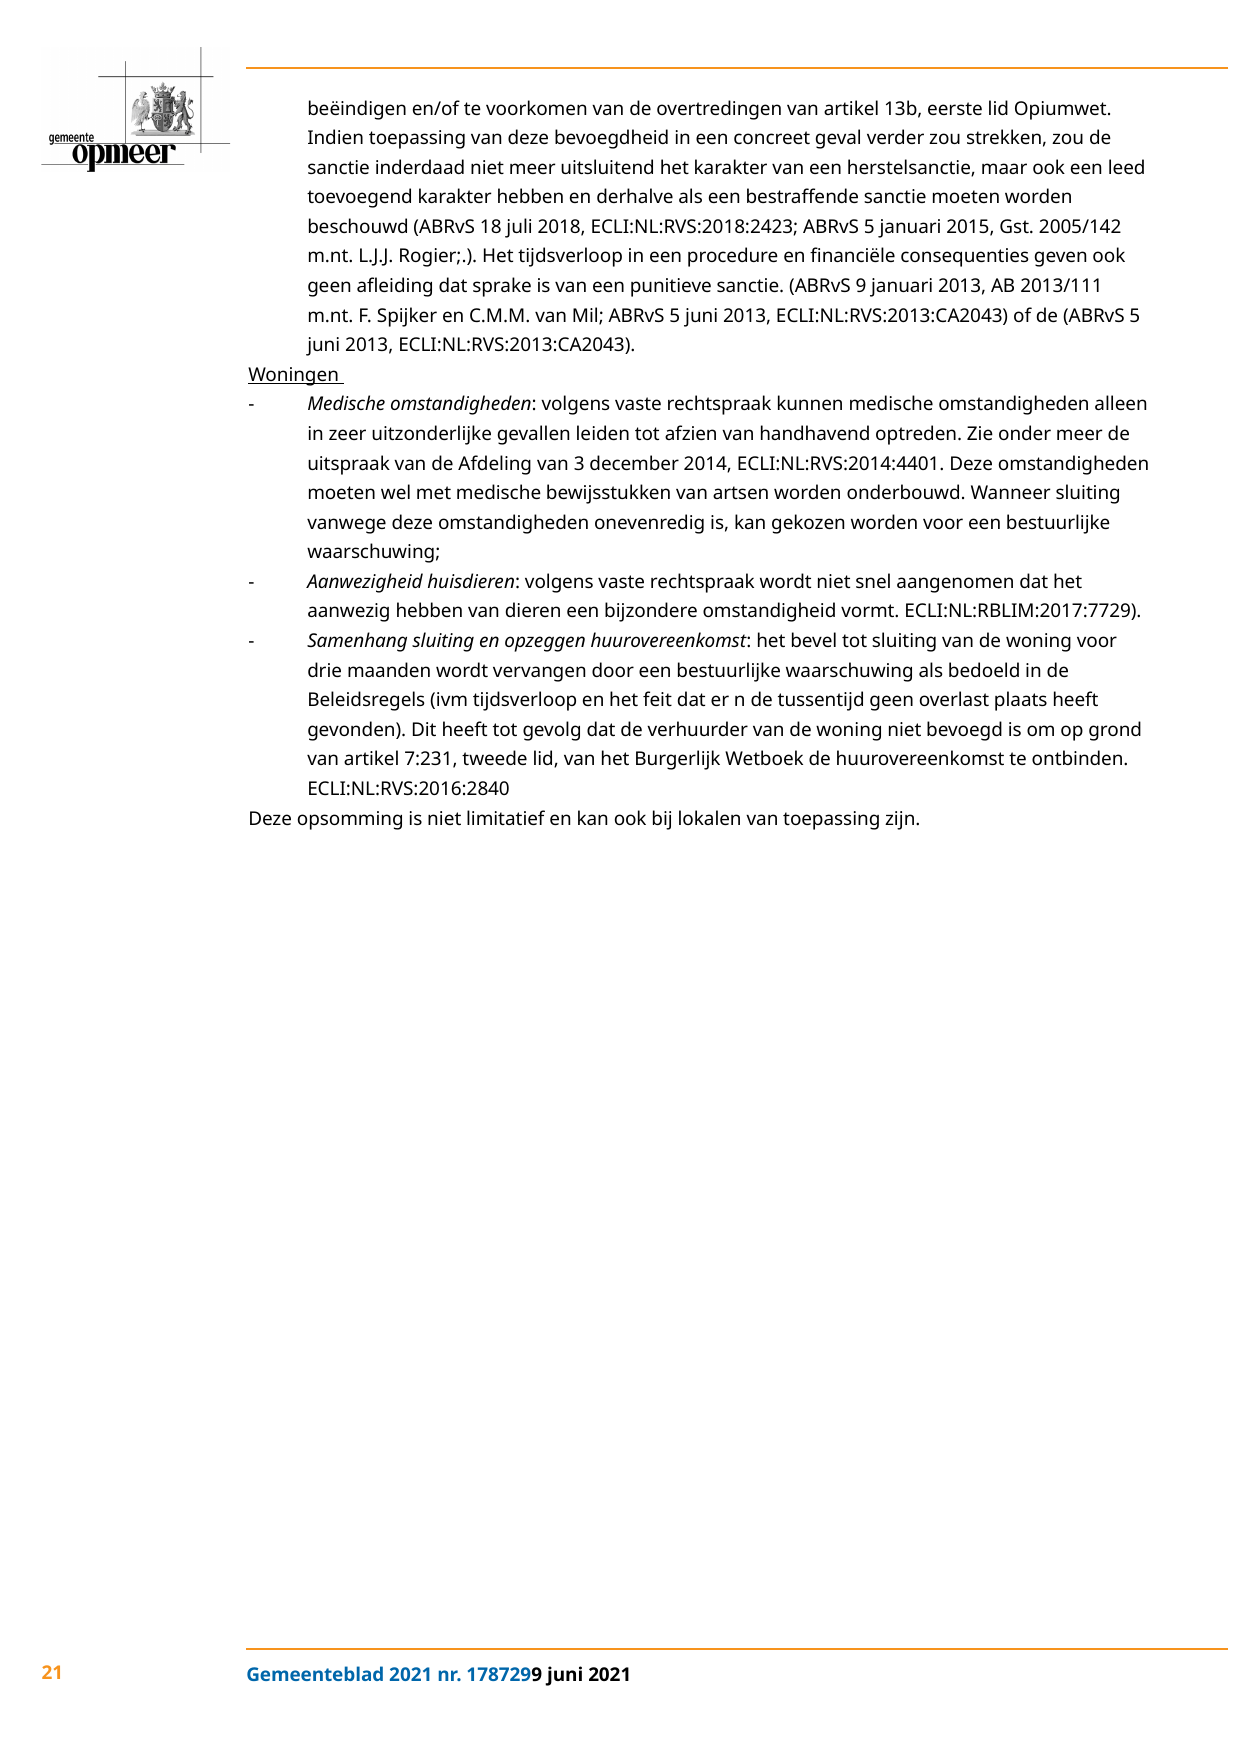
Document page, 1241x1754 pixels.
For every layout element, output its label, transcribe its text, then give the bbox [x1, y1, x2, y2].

list Medische omstandigheden: volgens vaste rechtspraak kunnen medische omstandigheden alleen in zeer uitzonderlijke gevallen leiden tot afzien van handhavend optreden. Zie onder meer de uitspraak van de Afdeling van 3 december 2014, ECLI:NL:RVS:2014:4401. Deze omstandigheden moeten wel met medische bewijsstukken van artsen worden onderbouwd. Wanneer sluiting vanwege deze omstandigheden onevenredig is, kan gekozen worden voor een bestuurlijke waarschuwing; [248, 391, 1152, 564]
picture [41, 47, 231, 172]
text Woningen [248, 361, 1152, 387]
list Aanwezigheid huisdieren: volgens vaste rechtspraak wordt niet snel aangenomen dat het aanwezig hebben van dieren een bijzondere omstandigheid vormt. ECLI:NL:RBLIM:2017:7729). [248, 568, 1152, 623]
list Samenhang sluiting en opzeggen huurovereenkomst: het bevel tot sluiting van de woning voor drie maanden wordt vervangen door een bestuurlijke waarschuwing als bedoeld in de Beleidsregels (ivm tijdsverloop en het feit dat er n de tussentijd geen overlast plaats heeft gevonden). Dit heeft tot gevolg dat de verhuurder van de woning niet bevoegd is om op grond van artikel 7:231, tweede lid, van het Burgerlijk Wetboek de huurovereenkomst te ontbinden. ECLI:NL:RVS:2016:2840 [248, 627, 1152, 801]
text Deze opsomming is niet limitatief en kan ook bij lokalen van toepassing zijn. [248, 805, 1152, 831]
list beëindigen en/of te voorkomen van de overtredingen van artikel 13b, eerste lid Opiumwet. Indien toepassing van deze bevoegdheid in een concreet geval verder zou strekken, zou de sanctie inderdaad niet meer uitsluitend het karakter van een herstelsanctie, maar ook een leed toevoegend karakter hebben en derhalve als een bestraffende sanctie moeten worden beschouwd (ABRvS 18 juli 2018, ECLI:NL:RVS:2018:2423; ABRvS 5 januari 2015, Gst. 2005/142 m.nt. L.J.J. Rogier;.). Het tijdsverloop in een procedure en financiële consequenties geven ook geen afleiding dat sprake is van een punitieve sanctie. (ABRvS 9 januari 2013, AB 2013/111 m.nt. F. Spijker en C.M.M. van Mil; ABRvS 5 juni 2013, ECLI:NL:RVS:2013:CA2043) of de (ABRvS 5 juni 2013, ECLI:NL:RVS:2013:CA2043). [248, 95, 1152, 357]
